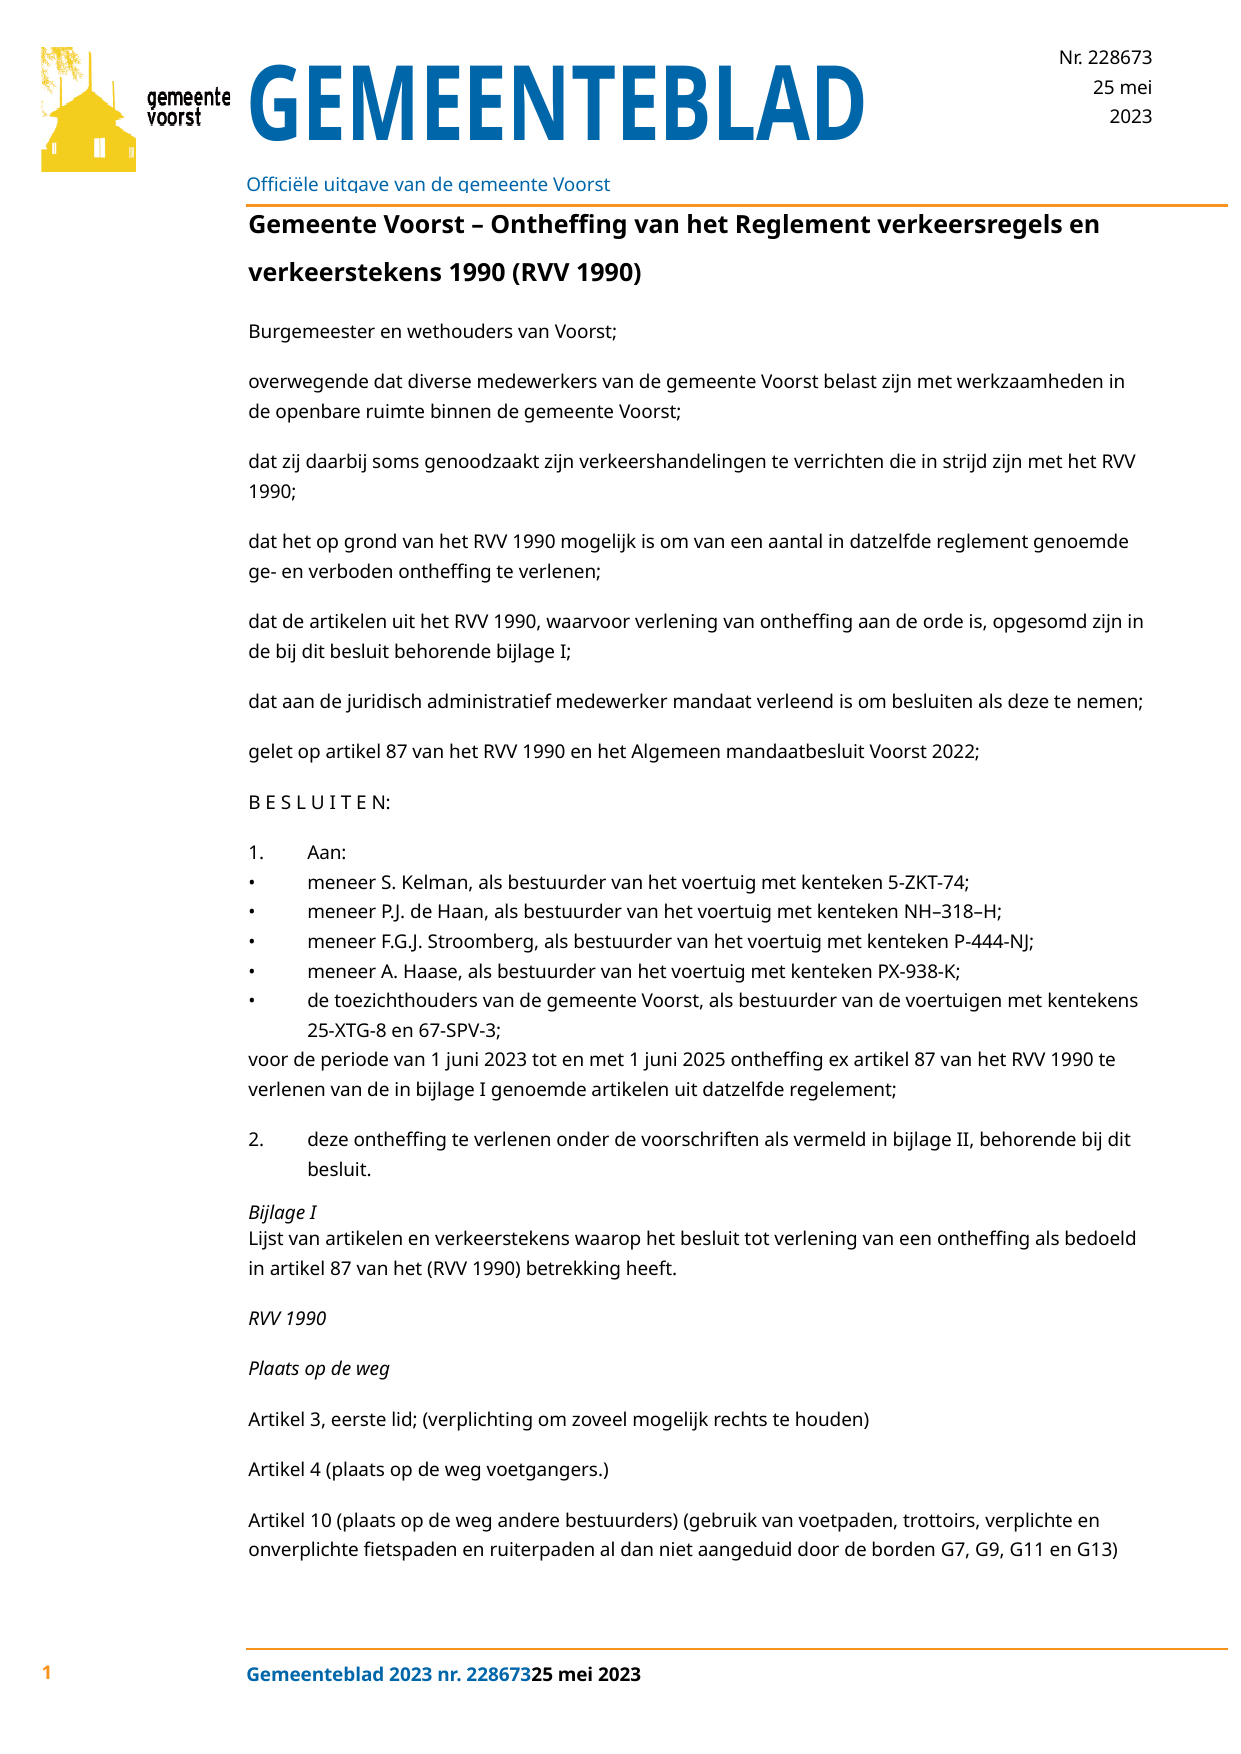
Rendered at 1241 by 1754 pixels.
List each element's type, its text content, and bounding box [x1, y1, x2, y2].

text voor de periode van 1 juni 2023 tot en met 1 juni 2025 ontheffing ex artikel 87 van het RVV 1990 te verlenen van de in bijlage I genoemde artikelen uit datzelfde regelement; [248, 1047, 1152, 1102]
list deze ontheffing te verlenen onder de voorschriften als vermeld in bijlage II, behorende bij dit besluit. [248, 1127, 1152, 1182]
text Bijlage I [248, 1199, 1152, 1225]
text dat zij daarbij soms genoodzaakt zijn verkeershandelingen te verrichten die in strijd zijn met het RVV 1990; [248, 448, 1152, 504]
text overwegende dat diverse medewerkers van de gemeente Voorst belast zijn met werkzaamheden in de openbare ruimte binnen de gemeente Voorst; [248, 368, 1152, 424]
text Burgemeester en wethouders van Voorst; [248, 318, 1152, 344]
text gelet op artikel 87 van het RVV 1990 en het Algemeen mandaatbesluit Voorst 2022; [248, 739, 1152, 764]
text dat het op grond van het RVV 1990 mogelijk is om van een aantal in datzelfde reglement genoemde ge- en verboden ontheffing te verlenen; [248, 528, 1152, 584]
text RVV 1990 [248, 1305, 1152, 1331]
list Aan: [248, 839, 1152, 865]
text Plaats op de weg [248, 1356, 1152, 1381]
list meneer A. Haase, als bestuurder van het voertuig met kenteken PX-938-K; [248, 958, 1152, 984]
list de toezichthouders van de gemeente Voorst, als bestuurder van de voertuigen met kentekens 25-XTG-8 en 67-SPV-3; [248, 987, 1152, 1043]
text dat de artikelen uit het RVV 1990, waarvoor verlening van ontheffing aan de orde is, opgesomd zijn in de bij dit besluit behorende bijlage I; [248, 608, 1152, 664]
text B E S L U I T E N: [248, 789, 1152, 815]
list meneer F.G.J. Stroomberg, als bestuurder van het voertuig met kenteken P-444-NJ; [248, 928, 1152, 954]
text Gemeente Voorst – Ontheffing van het Reglement verkeersregels en verkeerstekens 1990 (RVV 1990) [248, 207, 1152, 288]
picture [41, 47, 231, 172]
text Artikel 4 (plaats op de weg voetgangers.) [248, 1456, 1152, 1482]
list meneer P.J. de Haan, als bestuurder van het voertuig met kenteken NH–318–H; [248, 899, 1152, 924]
list meneer S. Kelman, als bestuurder van het voertuig met kenteken 5-ZKT-74; [248, 869, 1152, 895]
text Artikel 10 (plaats op de weg andere bestuurders) (gebruik van voetpaden, trottoirs, verplichte en onverplichte fietspaden en ruiterpaden al dan niet aangeduid door de borden G7, G9, G11 en G13) [248, 1507, 1152, 1562]
text Artikel 3, eerste lid; (verplichting om zoveel mogelijk rechts te houden) [248, 1406, 1152, 1432]
text dat aan de juridisch administratief medewerker mandaat verleend is om besluiten als deze te nemen; [248, 688, 1152, 714]
text Lijst van artikelen en verkeerstekens waarop het besluit tot verlening van een ontheffing als bedoeld in artikel 87 van het (RVV 1990) betrekking heeft. [248, 1225, 1152, 1280]
